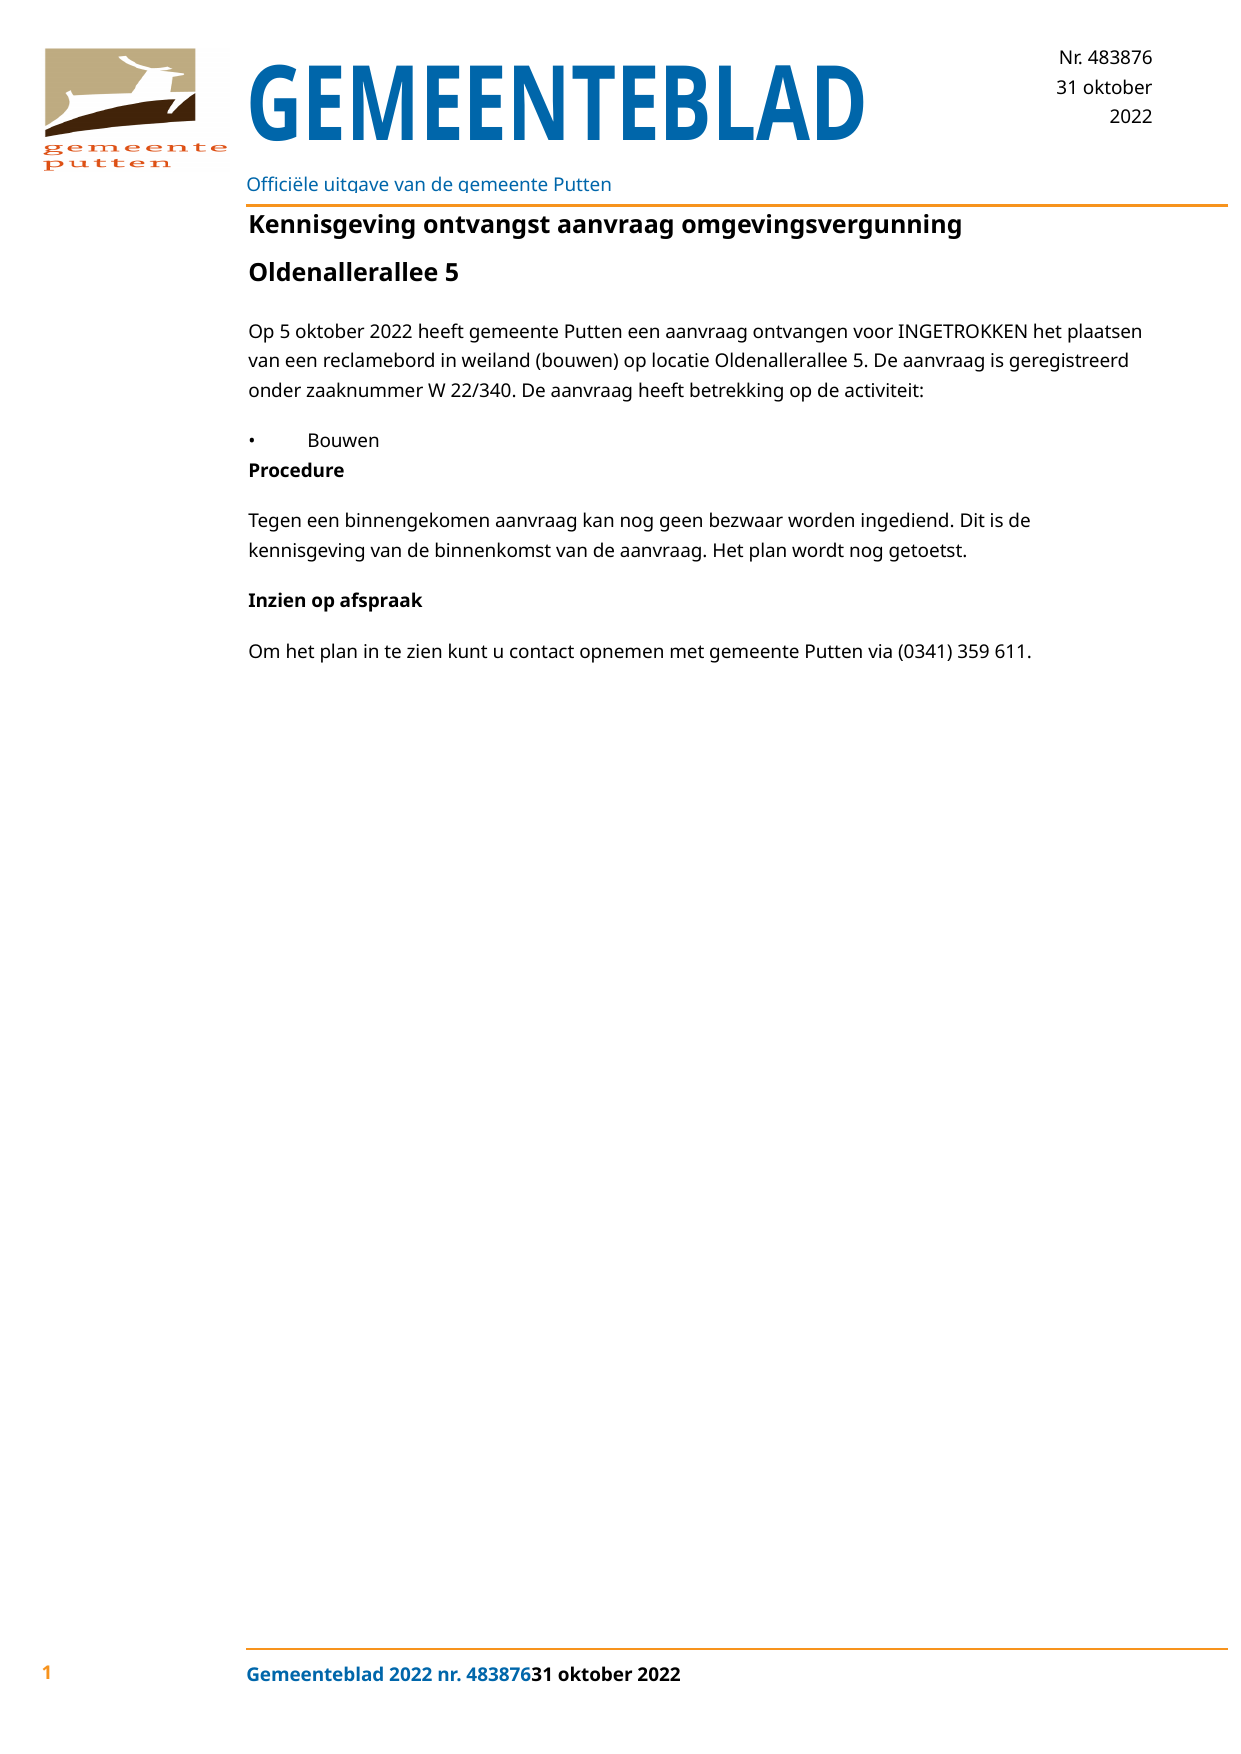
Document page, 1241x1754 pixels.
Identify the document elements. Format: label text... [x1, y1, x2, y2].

text Procedure [248, 457, 1152, 483]
list Bouwen [248, 427, 1152, 453]
text Op 5 oktober 2022 heeft gemeente Putten een aanvraag ontvangen voor INGETROKKEN het plaatsen van een reclamebord in weiland (bouwen) op locatie Oldenallerallee 5. De aanvraag is geregistreerd onder zaaknummer W 22/340. De aanvraag heeft betrekking op de activiteit: [248, 318, 1152, 403]
picture [41, 47, 231, 172]
text Om het plan in te zien kunt u contact opnemen met gemeente Putten via (0341) 359 611. [248, 638, 1152, 664]
text Kennisgeving ontvangst aanvraag omgevingsvergunning Oldenallerallee 5 [248, 207, 1152, 288]
text Inzien op afspraak [248, 587, 1152, 613]
text Tegen een binnengekomen aanvraag kan nog geen bezwaar worden ingediend. Dit is de kennisgeving van de binnenkomst van de aanvraag. Het plan wordt nog getoetst. [248, 507, 1152, 563]
